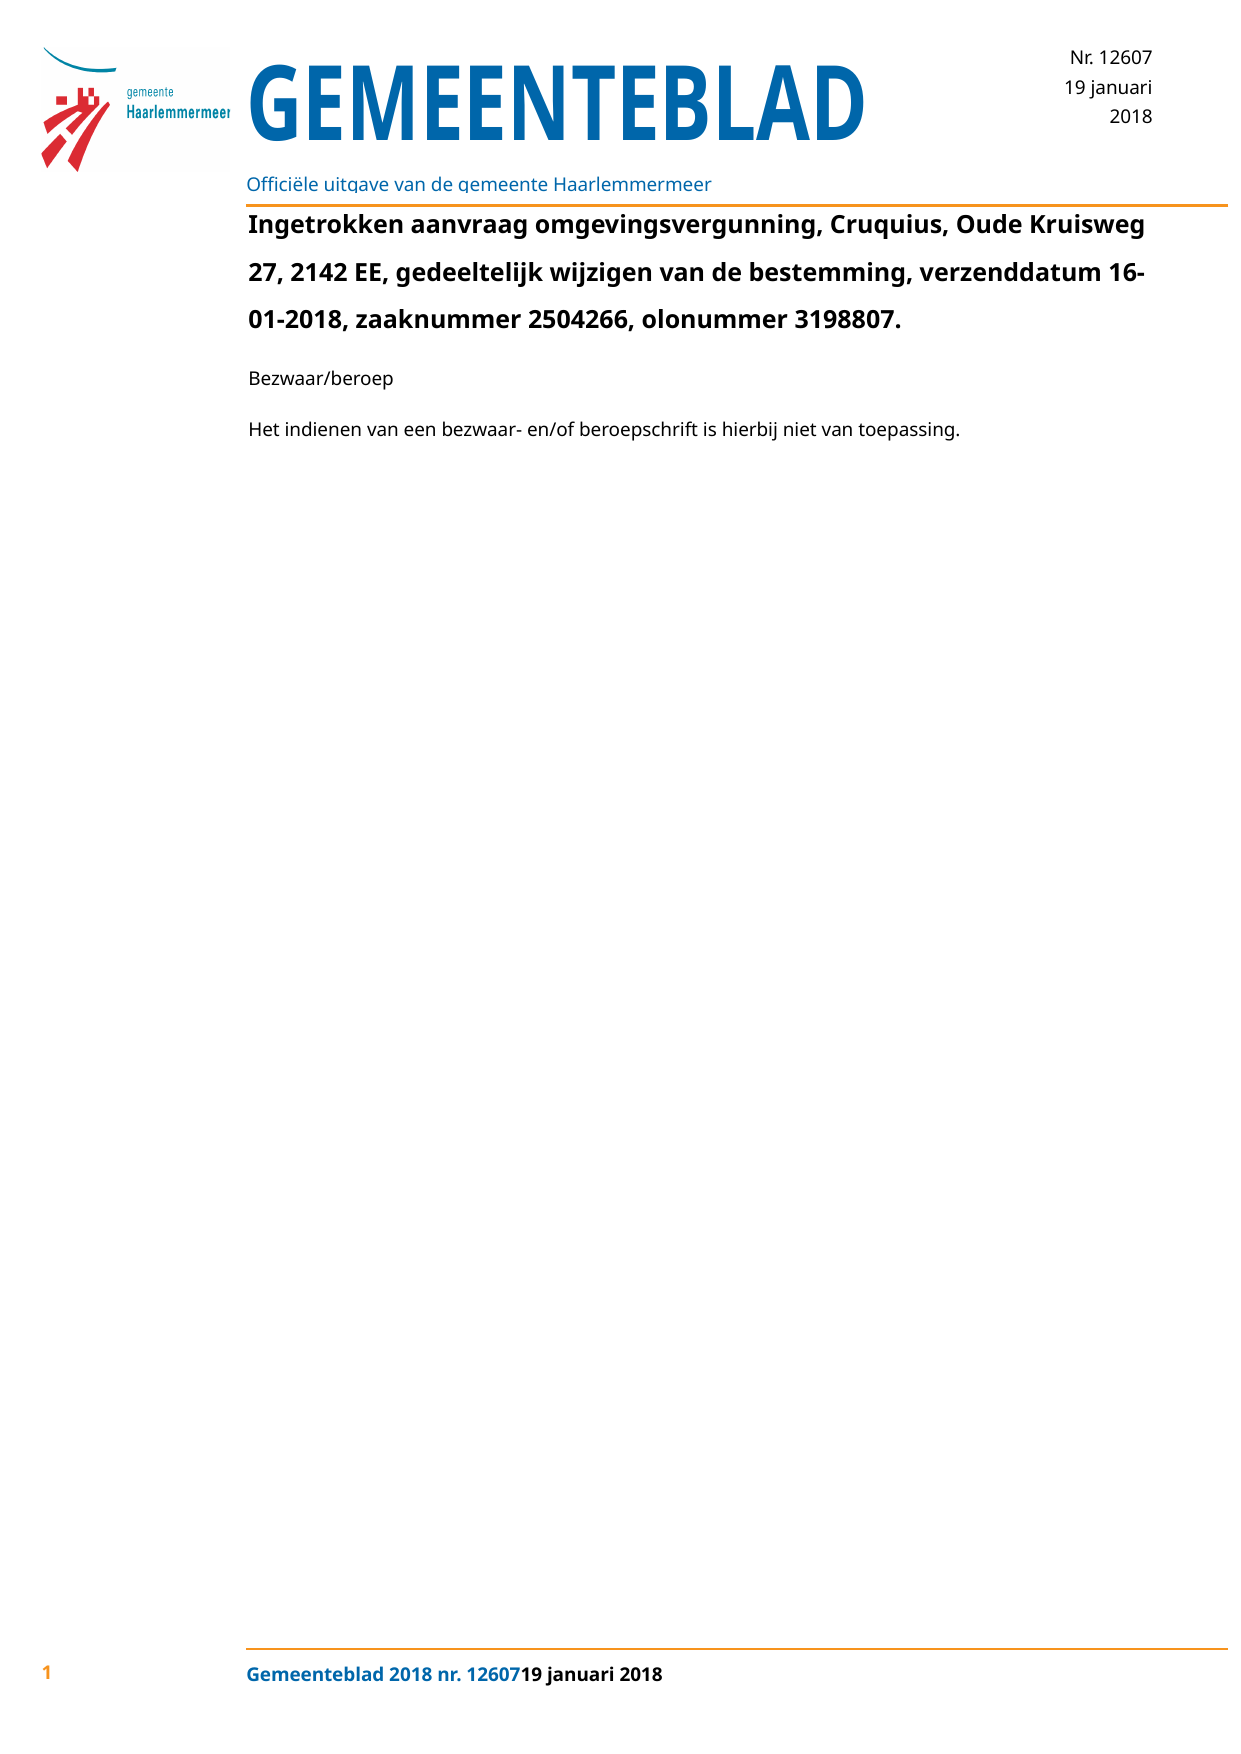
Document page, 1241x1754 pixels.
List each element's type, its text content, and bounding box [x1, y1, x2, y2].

text Het indienen van een bezwaar- en/of beroepschrift is hierbij niet van toepassing. [248, 416, 1152, 442]
text Ingetrokken aanvraag omgevingsvergunning, Cruquius, Oude Kruisweg 27, 2142 EE, gedeeltelijk wijzigen van de bestemming, verzenddatum 16-01-2018, zaaknummer 2504266, olonummer 3198807. [248, 207, 1152, 336]
text Bezwaar/beroep [248, 366, 1152, 391]
picture [41, 47, 231, 172]
